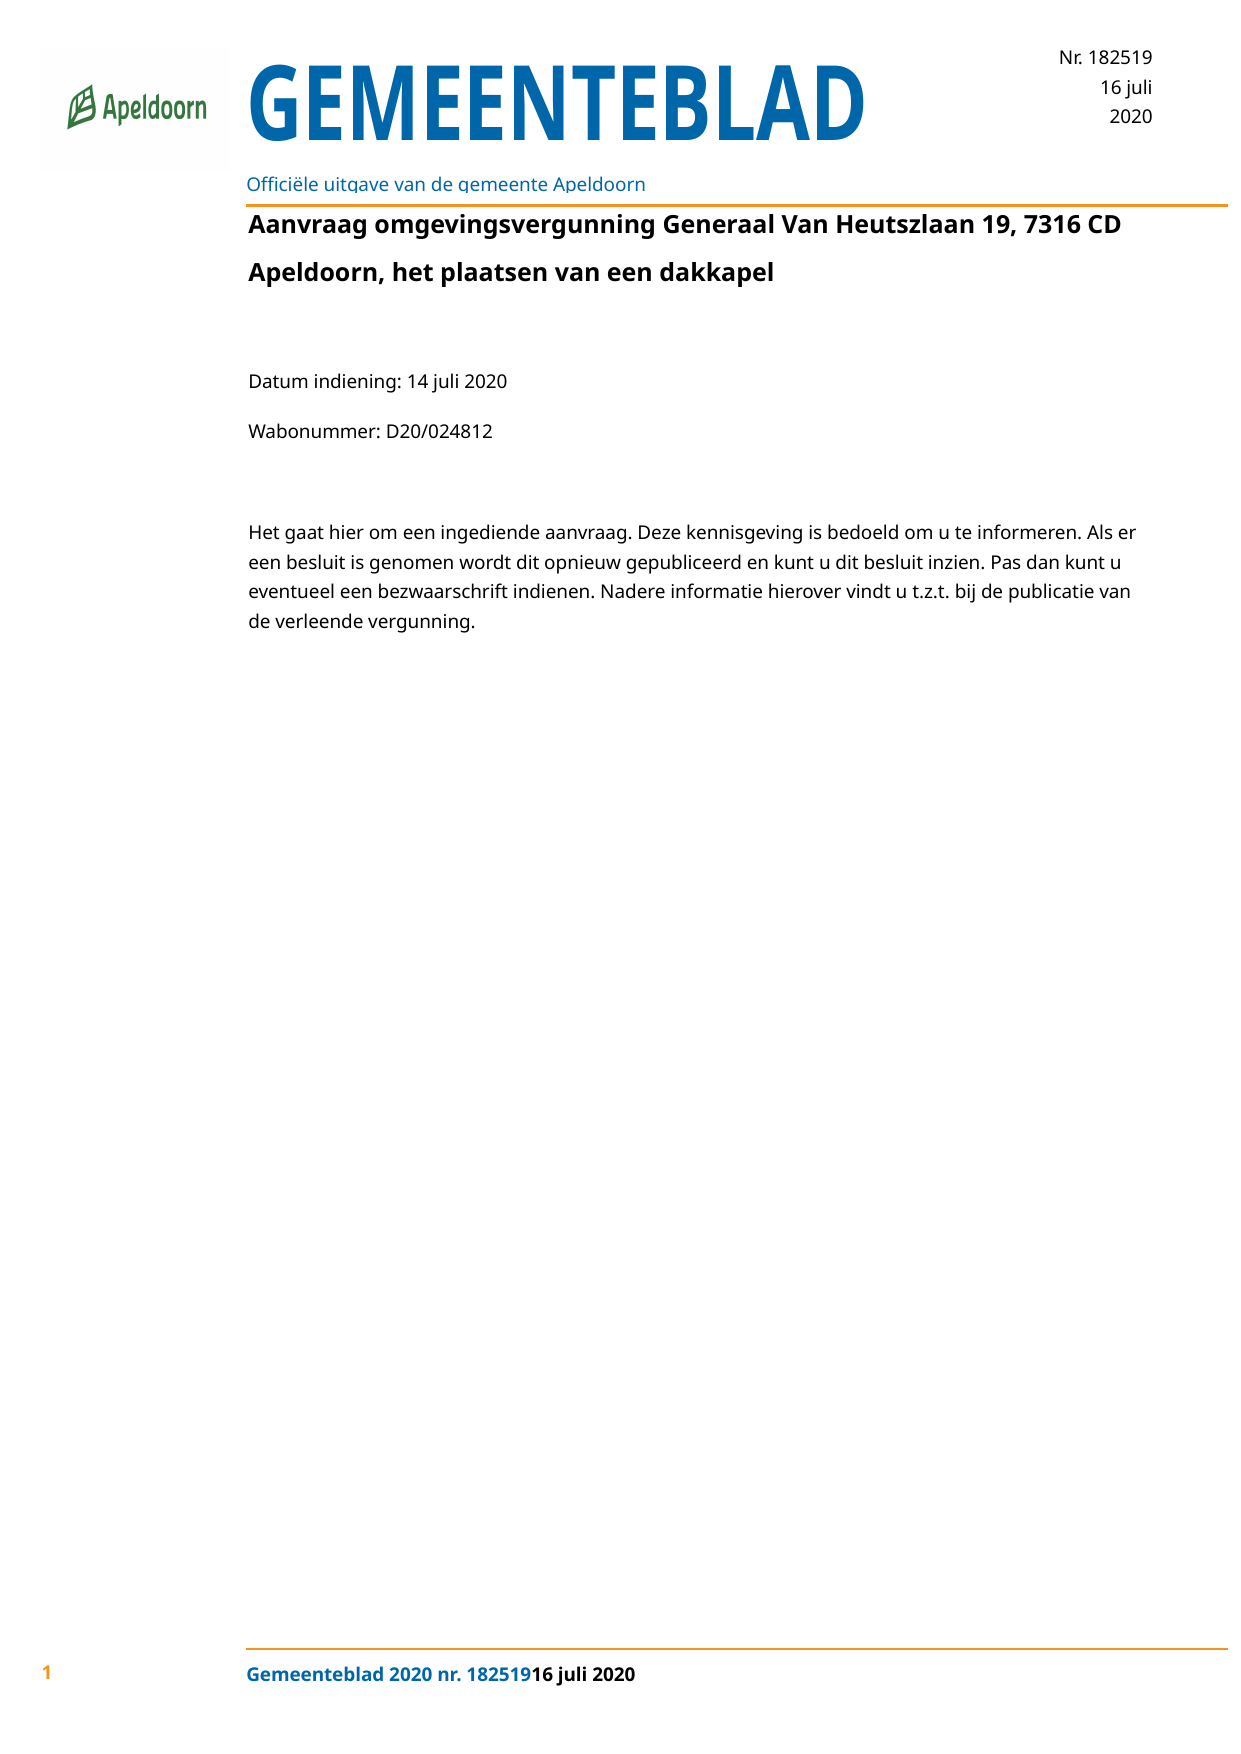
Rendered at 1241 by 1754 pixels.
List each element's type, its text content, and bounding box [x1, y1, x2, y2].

picture [41, 47, 231, 172]
text Datum indiening: 14 juli 2020 [248, 368, 1152, 394]
text Het gaat hier om een ingediende aanvraag. Deze kennisgeving is bedoeld om u te informeren. Als er een besluit is genomen wordt dit opnieuw gepubliceerd en kunt u dit besluit inzien. Pas dan kunt u eventueel een bezwaarschrift indienen. Nadere informatie hierover vindt u t.z.t. bij de publicatie van de verleende vergunning. [248, 519, 1152, 634]
text Aanvraag omgevingsvergunning Generaal Van Heutszlaan 19, 7316 CD Apeldoorn, het plaatsen van een dakkapel [248, 207, 1152, 288]
text Wabonummer: D20/024812 [248, 419, 1152, 444]
